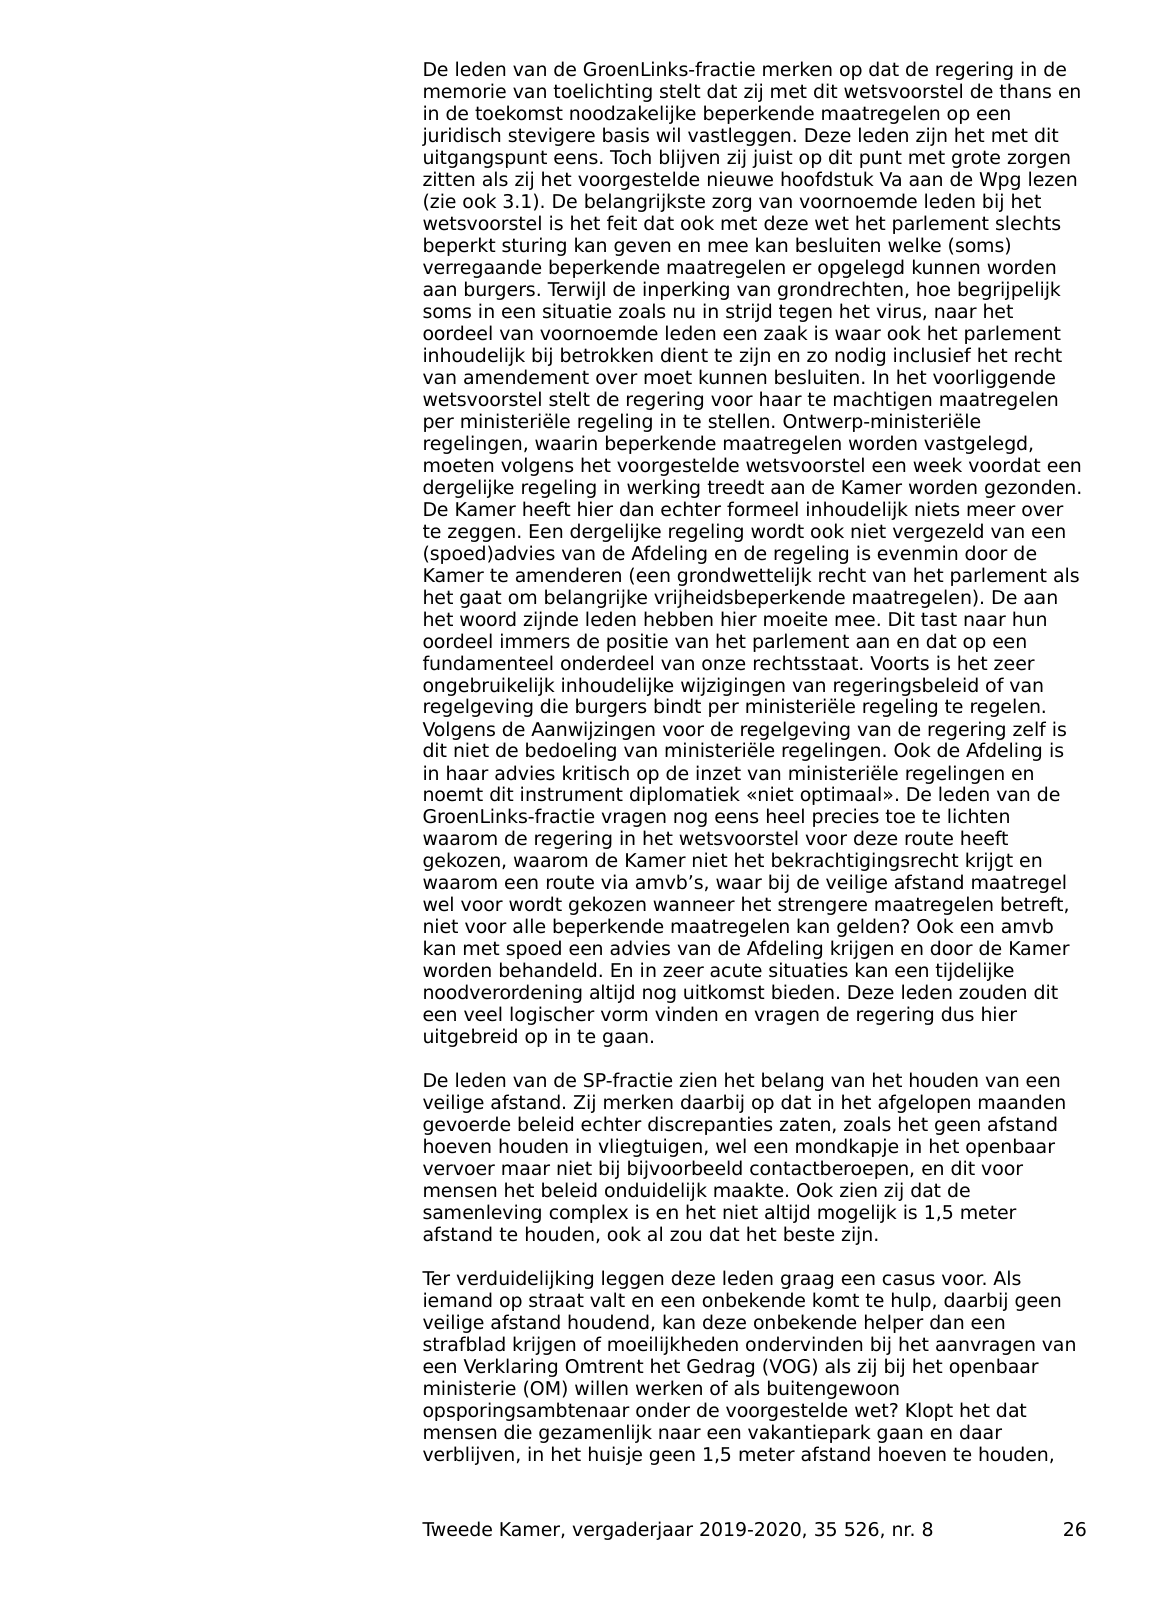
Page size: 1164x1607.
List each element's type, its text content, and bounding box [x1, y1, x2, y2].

text De leden van de SP-fractie zien het belang van het houden van een veilige afstand. Zij merken daarbij op dat in het afgelopen maanden gevoerde beleid echter discrepanties zaten, zoals het geen afstand hoeven houden in vliegtuigen, wel een mondkapje in het openbaar vervoer maar niet bij bijvoorbeeld contactberoepen, en dit voor mensen het beleid onduidelijk maakte. Ook zien zij dat de samenleving complex is en het niet altijd mogelijk is 1,5 meter afstand te houden, ook al zou dat het beste zijn. [422, 1070, 1087, 1246]
text Ter verduidelijking leggen deze leden graag een casus voor. Als iemand op straat valt en een onbekende komt te hulp, daarbij geen veilige afstand houdend, kan deze onbekende helper dan een strafblad krijgen of moeilijkheden ondervinden bij het aanvragen van een Verklaring Omtrent het Gedrag (VOG) als zij bij het openbaar ministerie (OM) willen werken of als buitengewoon opsporingsambtenaar onder de voorgestelde wet? Klopt het dat mensen die gezamenlijk naar een vakantiepark gaan en daar verblijven, in het huisje geen 1,5 meter afstand hoeven te houden, [422, 1268, 1087, 1466]
text De leden van de GroenLinks-fractie merken op dat de regering in de memorie van toelichting stelt dat zij met dit wetsvoorstel de thans en in de toekomst noodzakelijke beperkende maatregelen op een juridisch stevigere basis wil vastleggen. Deze leden zijn het met dit uitgangspunt eens. Toch blijven zij juist op dit punt met grote zorgen zitten als zij het voorgestelde nieuwe hoofdstuk Va aan de Wpg lezen (zie ook 3.1). De belangrijkste zorg van voornoemde leden bij het wetsvoorstel is het feit dat ook met deze wet het parlement slechts beperkt sturing kan geven en mee kan besluiten welke (soms) verregaande beperkende maatregelen er opgelegd kunnen worden aan burgers. Terwijl de inperking van grondrechten, hoe begrijpelijk soms in een situatie zoals nu in strijd tegen het virus, naar het oordeel van voornoemde leden een zaak is waar ook het parlement inhoudelijk bij betrokken dient te zijn en zo nodig inclusief het recht van amendement over moet kunnen besluiten. In het voorliggende wetsvoorstel stelt de regering voor haar te machtigen maatregelen per ministeriële regeling in te stellen. Ontwerp-ministeriële regelingen, waarin beperkende maatregelen worden vastgelegd, moeten volgens het voorgestelde wetsvoorstel een week voordat een dergelijke regeling in werking treedt aan de Kamer worden gezonden. De Kamer heeft hier dan echter formeel inhoudelijk niets meer over te zeggen. Een dergelijke regeling wordt ook niet vergezeld van een (spoed)advies van de Afdeling en de regeling is evenmin door de Kamer te amenderen (een grondwettelijk recht van het parlement als het gaat om belangrijke vrijheidsbeperkende maatregelen). De aan het woord zijnde leden hebben hier moeite mee. Dit tast naar hun oordeel immers de positie van het parlement aan en dat op een fundamenteel onderdeel van onze rechtsstaat. Voorts is het zeer ongebruikelijk inhoudelijke wijzigingen van regeringsbeleid of van regelgeving die burgers bindt per ministeriële regeling te regelen. Volgens de Aanwijzingen voor de regelgeving van de regering zelf is dit niet de bedoeling van ministeriële regelingen. Ook de Afdeling is in haar advies kritisch op de inzet van ministeriële regelingen en noemt dit instrument diplomatiek «niet optimaal». De leden van de GroenLinks-fractie vragen nog eens heel precies toe te lichten waarom de regering in het wetsvoorstel voor deze route heeft gekozen, waarom de Kamer niet het bekrachtigingsrecht krijgt en waarom een route via amvb’s, waar bij de veilige afstand maatregel wel voor wordt gekozen wanneer het strengere maatregelen betreft, niet voor alle beperkende maatregelen kan gelden? Ook een amvb kan met spoed een advies van de Afdeling krijgen en door de Kamer worden behandeld. En in zeer acute situaties kan een tijdelijke noodverordening altijd nog uitkomst bieden. Deze leden zouden dit een veel logischer vorm vinden en vragen de regering dus hier uitgebreid op in te gaan. [422, 59, 1087, 1048]
